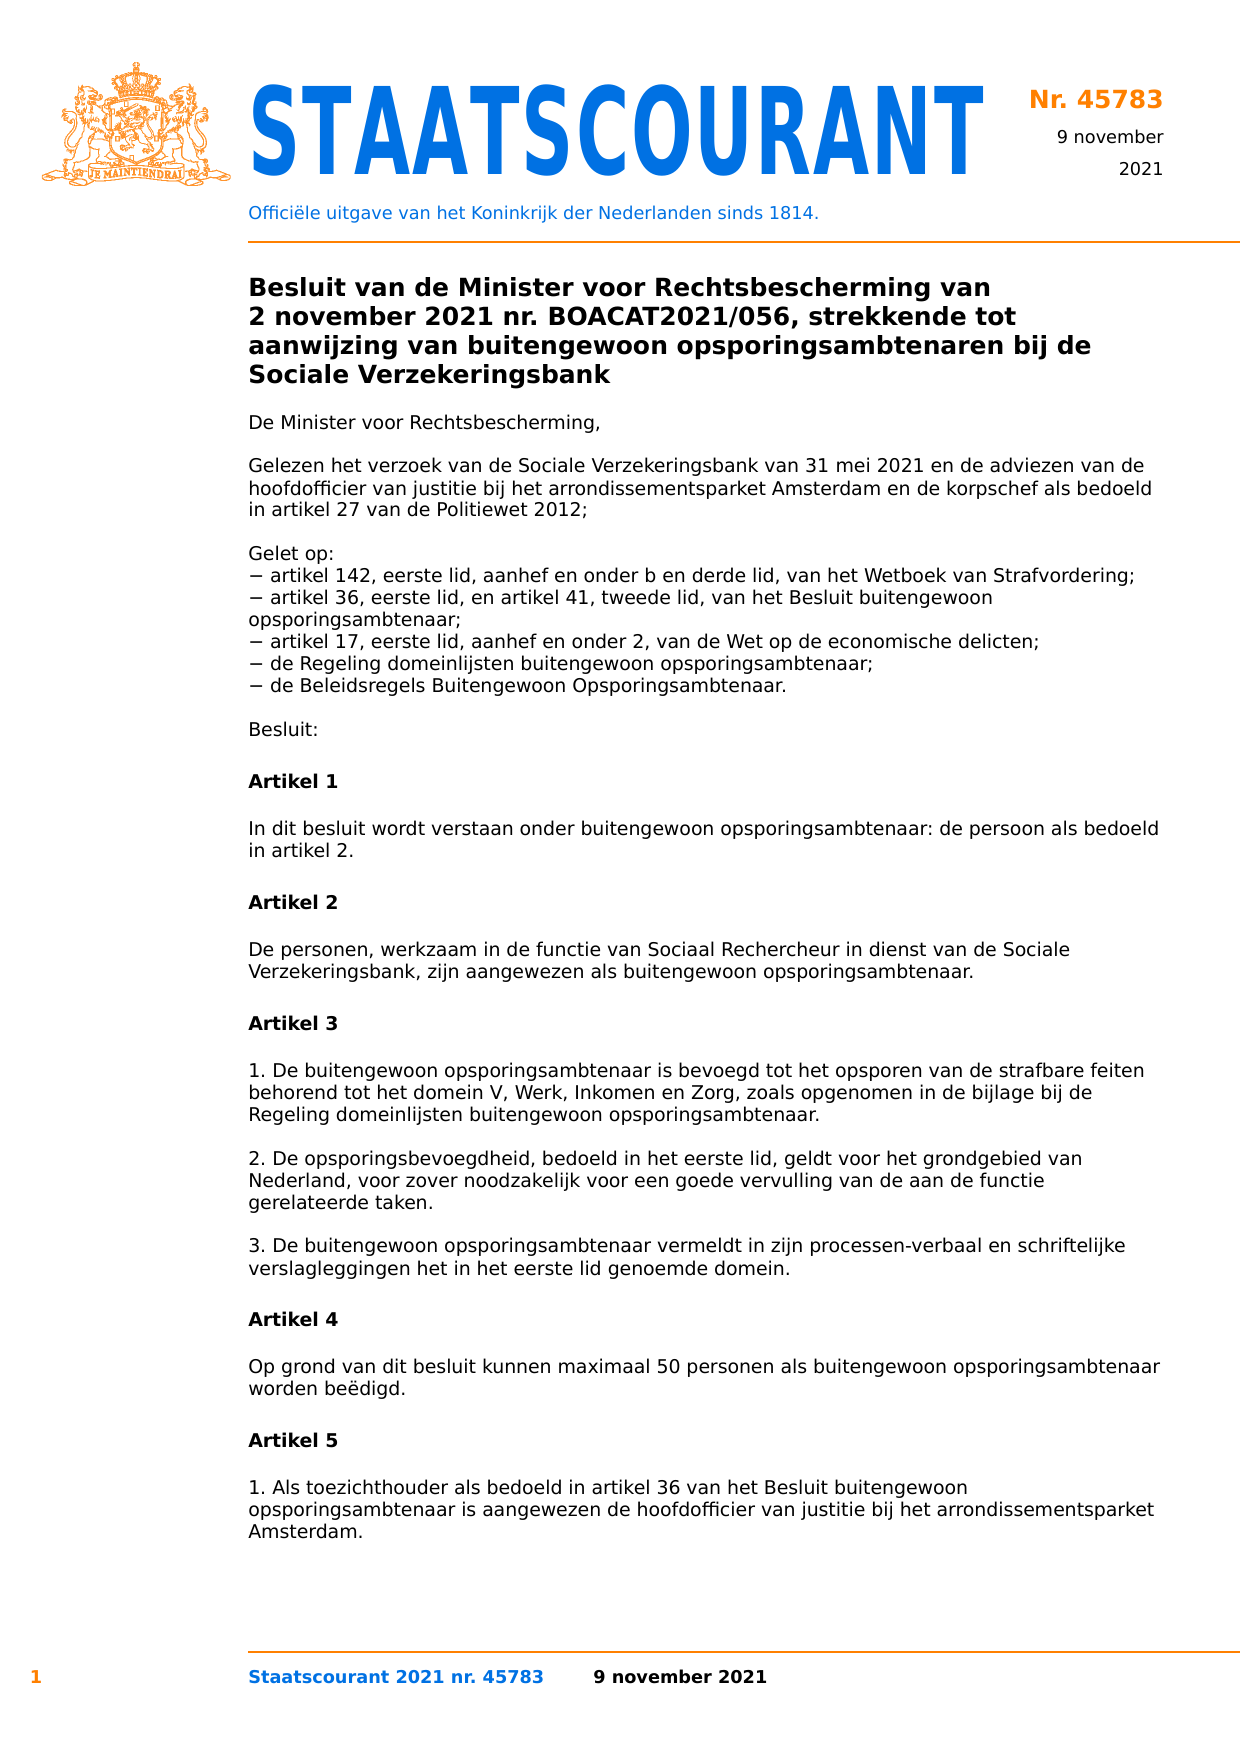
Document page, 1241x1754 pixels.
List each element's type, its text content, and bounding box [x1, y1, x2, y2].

subtitle Artikel 5 [248, 1430, 1163, 1452]
subtitle Artikel 1 [248, 771, 1163, 793]
text Op grond van dit besluit kunnen maximaal 50 personen als buitengewoon opsporingsambtenaar worden beëdigd. [248, 1356, 1163, 1400]
text 1. De buitengewoon opsporingsambtenaar is bevoegd tot het opsporen van de strafbare feiten behorend tot het domein V, Werk, Inkomen en Zorg, zoals opgenomen in de bijlage bij de Regeling domeinlijsten buitengewoon opsporingsambtenaar. [248, 1060, 1163, 1126]
picture [41, 62, 231, 186]
text − artikel 36, eerste lid, en artikel 41, tweede lid, van het Besluit buitengewoon opsporingsambtenaar; [248, 587, 1163, 631]
table_cell 2021 [998, 153, 1240, 203]
subtitle Besluit van de Minister voor Rechtsbescherming van 2 november 2021 nr. BOACAT2021/056, strekkende tot aanwijzing van buitengewoon opsporingsambtenaren bij de Sociale Verzekeringsbank [248, 273, 1163, 390]
subtitle Artikel 2 [248, 892, 1163, 914]
text Besluit: [248, 719, 1163, 741]
table_header STAATSCOURANT [248, 62, 998, 203]
text − artikel 17, eerste lid, aanhef en onder 2, van de Wet op de economische delicten; [248, 631, 1163, 653]
text 1. Als toezichthouder als bedoeld in artikel 36 van het Besluit buitengewoon opsporingsambtenaar is aangewezen de hoofdofficier van justitie bij het arrondissementsparket Amsterdam. [248, 1477, 1163, 1543]
text In dit besluit wordt verstaan onder buitengewoon opsporingsambtenaar: de persoon als bedoeld in artikel 2. [248, 818, 1163, 862]
subtitle Artikel 4 [248, 1309, 1163, 1331]
text De Minister voor Rechtsbescherming, [248, 412, 1163, 433]
table_header [25, 62, 248, 241]
text − artikel 142, eerste lid, aanhef en onder b en derde lid, van het Wetboek van Strafvordering; [248, 565, 1163, 587]
table_header Nr. 45783 [998, 62, 1240, 121]
table_cell Officiële uitgave van het Koninkrijk der Nederlanden sinds 1814. [248, 203, 1240, 241]
text Gelezen het verzoek van de Sociale Verzekeringsbank van 31 mei 2021 en de adviezen van de hoofdofficier van justitie bij het arrondissementsparket Amsterdam en de korpschef als bedoeld in artikel 27 van de Politiewet 2012; [248, 455, 1163, 521]
text 3. De buitengewoon opsporingsambtenaar vermeldt in zijn processen-verbaal en schriftelijke verslagleggingen het in het eerste lid genoemde domein. [248, 1235, 1163, 1279]
text − de Regeling domeinlijsten buitengewoon opsporingsambtenaar; [248, 653, 1163, 675]
text 2. De opsporingsbevoegdheid, bedoeld in het eerste lid, geldt voor het grondgebied van Nederland, voor zover noodzakelijk voor een goede vervulling van de aan de functie gerelateerde taken. [248, 1148, 1163, 1213]
table_cell 9 november [998, 121, 1240, 153]
text Gelet op: [248, 543, 1163, 565]
text De personen, werkzaam in de functie van Sociaal Rechercheur in dienst van de Sociale Verzekeringsbank, zijn aangewezen als buitengewoon opsporingsambtenaar. [248, 939, 1163, 983]
text − de Beleidsregels Buitengewoon Opsporingsambtenaar. [248, 675, 1163, 697]
subtitle Artikel 3 [248, 1013, 1163, 1035]
